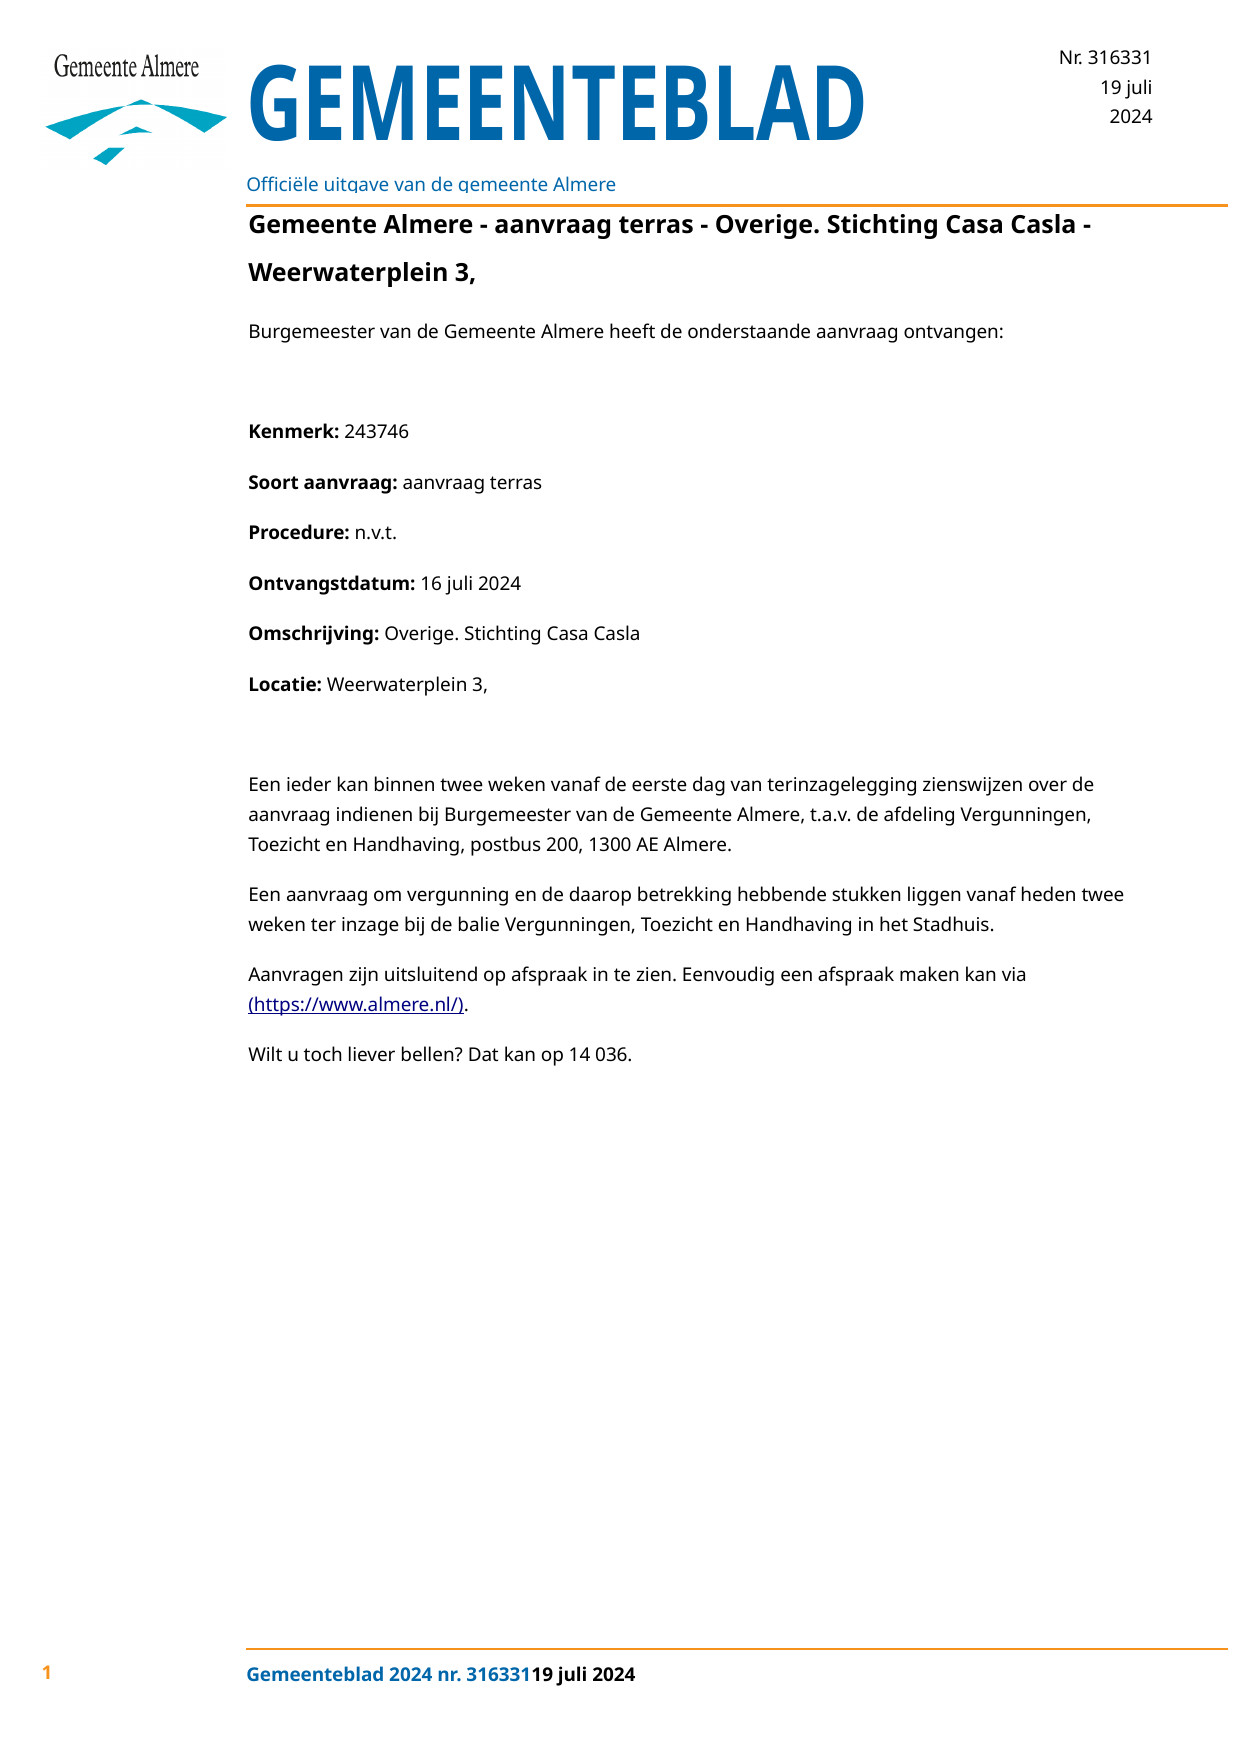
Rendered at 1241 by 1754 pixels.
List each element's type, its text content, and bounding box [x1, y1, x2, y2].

text Aanvragen zijn uitsluitend op afspraak in te zien. Eenvoudig een afspraak maken kan via (https://www.almere.nl/). [248, 961, 1152, 1017]
text Procedure: n.v.t. [248, 519, 1152, 545]
text Een ieder kan binnen twee weken vanaf de eerste dag van terinzagelegging zienswijzen over de aanvraag indienen bij Burgemeester van de Gemeente Almere, t.a.v. de afdeling Vergunningen, Toezicht en Handhaving, postbus 200, 1300 AE Almere. [248, 772, 1152, 857]
text Kenmerk: 243746 [248, 419, 1152, 444]
text Omschrijving: Overige. Stichting Casa Casla [248, 620, 1152, 646]
text Een aanvraag om vergunning en de daarop betrekking hebbende stukken liggen vanaf heden twee weken ter inzage bij de balie Vergunningen, Toezicht en Handhaving in het Stadhuis. [248, 881, 1152, 937]
text Ontvangstdatum: 16 juli 2024 [248, 570, 1152, 596]
text Wilt u toch liever bellen? Dat kan op 14 036. [248, 1041, 1152, 1067]
text Gemeente Almere - aanvraag terras - Overige. Stichting Casa Casla - Weerwaterplein 3, [248, 207, 1152, 288]
text Locatie: Weerwaterplein 3, [248, 671, 1152, 697]
text Burgemeester van de Gemeente Almere heeft de onderstaande aanvraag ontvangen: [248, 318, 1152, 344]
picture [41, 47, 231, 172]
text Soort aanvraag: aanvraag terras [248, 469, 1152, 495]
